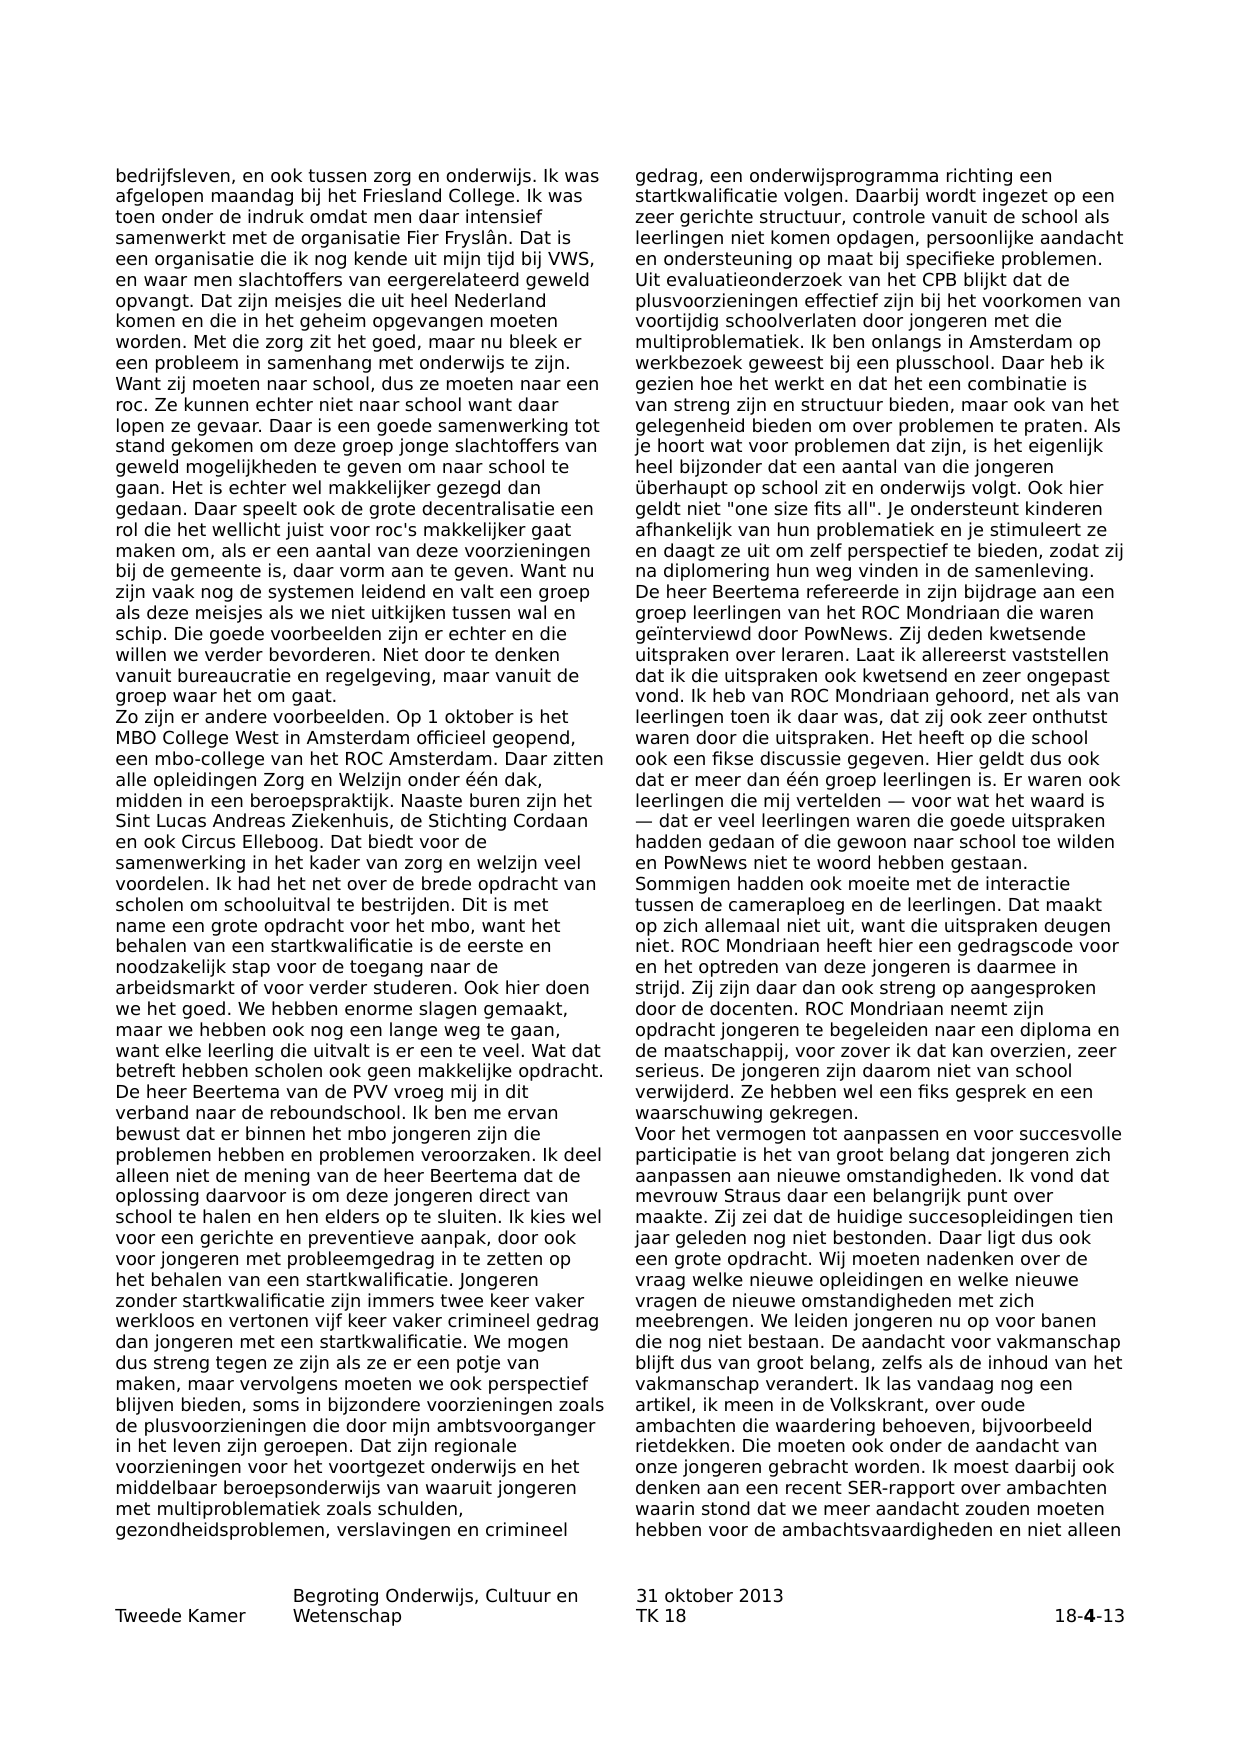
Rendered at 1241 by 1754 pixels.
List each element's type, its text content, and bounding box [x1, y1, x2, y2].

text De heer Beertema van de PVV vroeg mij in dit verband naar de reboundschool. Ik ben me ervan bewust dat er binnen het mbo jongeren zijn die problemen hebben en problemen veroorzaken. Ik deel alleen niet de mening van de heer Beertema dat de oplossing daarvoor is om deze jongeren direct van school te halen en hen elders op te sluiten. Ik kies wel voor een gerichte en preventieve aanpak, door ook voor jongeren met probleemgedrag in te zetten op het behalen van een startkwalificatie. Jongeren zonder startkwalificatie zijn immers twee keer vaker werkloos en vertonen vijf keer vaker crimineel gedrag dan jongeren met een startkwalificatie. We mogen dus streng tegen ze zijn als ze er een potje van maken, maar vervolgens moeten we ook perspectief blijven bieden, soms in bijzondere voorzieningen zoals de plusvoorzieningen die door mijn ambtsvoorganger in het leven zijn geroepen. Dat zijn regionale voorzieningen voor het voortgezet onderwijs en het middelbaar beroepsonderwijs van waaruit jongeren met multiproblematiek zoals schulden, gezondheidsproblemen, verslavingen en crimineel [115, 1082, 605, 1540]
text gedrag, een onderwijsprogramma richting een startkwalificatie volgen. Daarbij wordt ingezet op een zeer gerichte structuur, controle vanuit de school als leerlingen niet komen opdagen, persoonlijke aandacht en ondersteuning op maat bij specifieke problemen. [635, 165, 1125, 269]
text Uit evaluatieonderzoek van het CPB blijkt dat de plusvoorzieningen effectief zijn bij het voorkomen van voortijdig schoolverlaten door jongeren met die multiproblematiek. Ik ben onlangs in Amsterdam op werkbezoek geweest bij een plusschool. Daar heb ik gezien hoe het werkt en dat het een combinatie is van streng zijn en structuur bieden, maar ook van het gelegenheid bieden om over problemen te praten. Als je hoort wat voor problemen dat zijn, is het eigenlijk heel bijzonder dat een aantal van die jongeren überhaupt op school zit en onderwijs volgt. Ook hier geldt niet "one size fits all". Je ondersteunt kinderen afhankelijk van hun problematiek en je stimuleert ze en daagt ze uit om zelf perspectief te bieden, zodat zij na diplomering hun weg vinden in de samenleving. [635, 269, 1125, 582]
text De heer Beertema refereerde in zijn bijdrage aan een groep leerlingen van het ROC Mondriaan die waren geïnterviewd door PowNews. Zij deden kwetsende uitspraken over leraren. Laat ik allereerst vaststellen dat ik die uitspraken ook kwetsend en zeer ongepast vond. Ik heb van ROC Mondriaan gehoord, net als van leerlingen toen ik daar was, dat zij ook zeer onthutst waren door die uitspraken. Het heeft op die school ook een fikse discussie gegeven. Hier geldt dus ook dat er meer dan één groep leerlingen is. Er waren ook leerlingen die mij vertelden — voor wat het waard is — dat er veel leerlingen waren die goede uitspraken hadden gedaan of die gewoon naar school toe wilden en PowNews niet te woord hebben gestaan. Sommigen hadden ook moeite met de interactie tussen de cameraploeg en de leerlingen. Dat maakt op zich allemaal niet uit, want die uitspraken deugen niet. ROC Mondriaan heeft hier een gedragscode voor en het optreden van deze jongeren is daarmee in strijd. Zij zijn daar dan ook streng op aangesproken door de docenten. ROC Mondriaan neemt zijn opdracht jongeren te begeleiden naar een diploma en de maatschappij, voor zover ik dat kan overzien, zeer serieus. De jongeren zijn daarom niet van school verwijderd. Ze hebben wel een fiks gesprek en een waarschuwing gekregen. [635, 582, 1125, 1124]
text bedrijfsleven, en ook tussen zorg en onderwijs. Ik was afgelopen maandag bij het Friesland College. Ik was toen onder de indruk omdat men daar intensief samenwerkt met de organisatie Fier Fryslân. Dat is een organisatie die ik nog kende uit mijn tijd bij VWS, en waar men slachtoffers van eergerelateerd geweld opvangt. Dat zijn meisjes die uit heel Nederland komen en die in het geheim opgevangen moeten worden. Met die zorg zit het goed, maar nu bleek er een probleem in samenhang met onderwijs te zijn. Want zij moeten naar school, dus ze moeten naar een roc. Ze kunnen echter niet naar school want daar lopen ze gevaar. Daar is een goede samenwerking tot stand gekomen om deze groep jonge slachtoffers van geweld mogelijkheden te geven om naar school te gaan. Het is echter wel makkelijker gezegd dan gedaan. Daar speelt ook de grote decentralisatie een rol die het wellicht juist voor roc's makkelijker gaat maken om, als er een aantal van deze voorzieningen bij de gemeente is, daar vorm aan te geven. Want nu zijn vaak nog de systemen leidend en valt een groep als deze meisjes als we niet uitkijken tussen wal en schip. Die goede voorbeelden zijn er echter en die willen we verder bevorderen. Niet door te denken vanuit bureaucratie en regelgeving, maar vanuit de groep waar het om gaat. [115, 165, 605, 707]
text Zo zijn er andere voorbeelden. Op 1 oktober is het MBO College West in Amsterdam officieel geopend, een mbo-college van het ROC Amsterdam. Daar zitten alle opleidingen Zorg en Welzijn onder één dak, midden in een beroepspraktijk. Naaste buren zijn het Sint Lucas Andreas Ziekenhuis, de Stichting Cordaan en ook Circus Elleboog. Dat biedt voor de samenwerking in het kader van zorg en welzijn veel voordelen. Ik had het net over de brede opdracht van scholen om schooluitval te bestrijden. Dit is met name een grote opdracht voor het mbo, want het behalen van een startkwalificatie is de eerste en noodzakelijk stap voor de toegang naar de arbeidsmarkt of voor verder studeren. Ook hier doen we het goed. We hebben enorme slagen gemaakt, maar we hebben ook nog een lange weg te gaan, want elke leerling die uitvalt is er een te veel. Wat dat betreft hebben scholen ook geen makkelijke opdracht. [115, 707, 605, 1082]
text Voor het vermogen tot aanpassen en voor succesvolle participatie is het van groot belang dat jongeren zich aanpassen aan nieuwe omstandigheden. Ik vond dat mevrouw Straus daar een belangrijk punt over maakte. Zij zei dat de huidige succesopleidingen tien jaar geleden nog niet bestonden. Daar ligt dus ook een grote opdracht. Wij moeten nadenken over de vraag welke nieuwe opleidingen en welke nieuwe vragen de nieuwe omstandigheden met zich meebrengen. We leiden jongeren nu op voor banen die nog niet bestaan. De aandacht voor vakmanschap blijft dus van groot belang, zelfs als de inhoud van het vakmanschap verandert. Ik las vandaag nog een artikel, ik meen in de Volkskrant, over oude ambachten die waardering behoeven, bijvoorbeeld rietdekken. Die moeten ook onder de aandacht van onze jongeren gebracht worden. Ik moest daarbij ook denken aan een recent SER-rapport over ambachten waarin stond dat we meer aandacht zouden moeten hebben voor de ambachtsvaardigheden en niet alleen [635, 1124, 1125, 1540]
